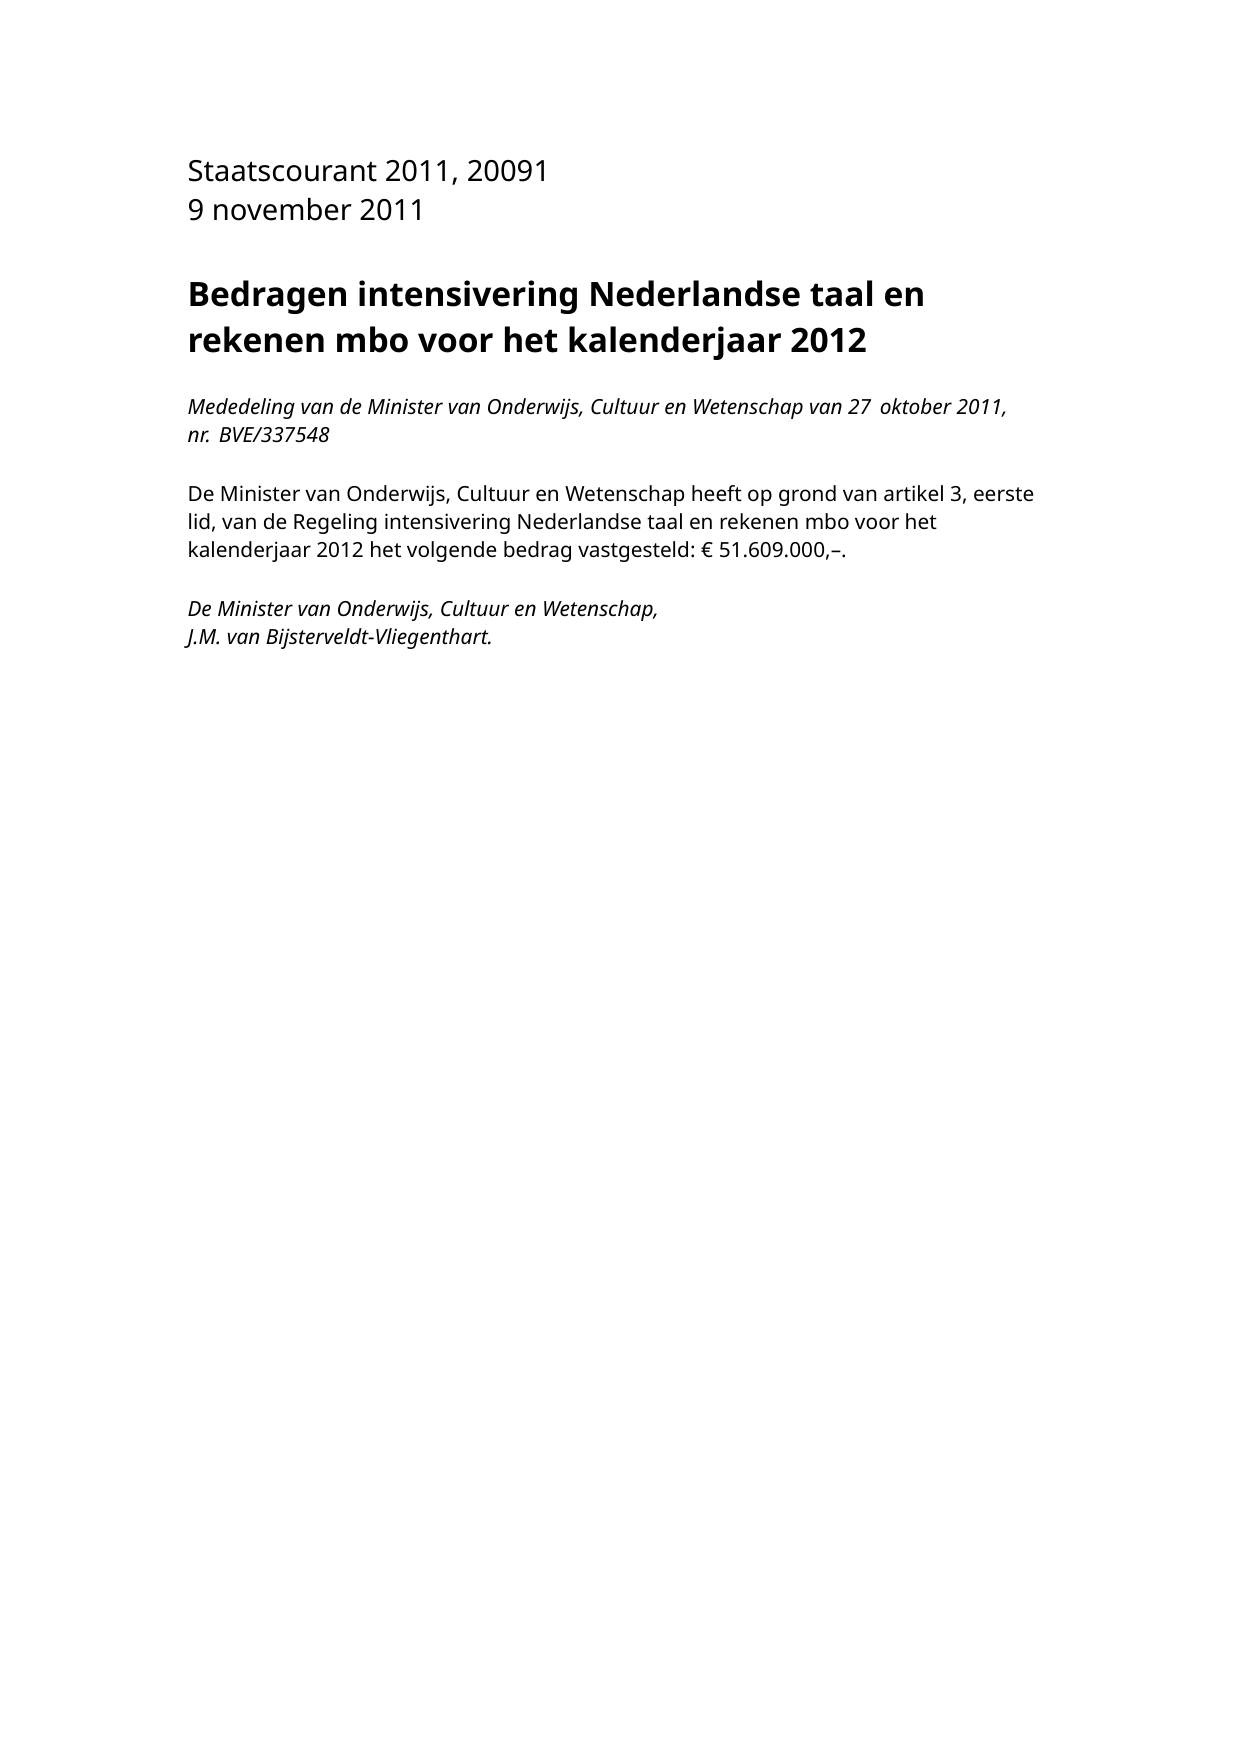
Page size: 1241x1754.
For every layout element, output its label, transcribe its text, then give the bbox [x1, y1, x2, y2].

text J.M. van Bijsterveldt-Vliegenthart. [187, 622, 1053, 651]
text Mededeling van de Minister van Onderwijs, Cultuur en Wetenschap van 27 oktober 2011, nr. BVE/337548 [187, 392, 1053, 449]
text 9 november 2011 [187, 190, 1053, 229]
text De Minister van Onderwijs, Cultuur en Wetenschap heeft op grond van artikel 3, eerste lid, van de Regeling intensivering Nederlandse taal en rekenen mbo voor het kalenderjaar 2012 het volgende bedrag vastgesteld: € 51.609.000,–. [187, 479, 1053, 564]
subtitle Bedragen intensivering Nederlandse taal en rekenen mbo voor het kalenderjaar 2012 [187, 271, 1053, 362]
text De Minister van Onderwijs, Cultuur en Wetenschap, [187, 594, 1053, 622]
text Staatscourant 2011, 20091 [187, 150, 1053, 190]
